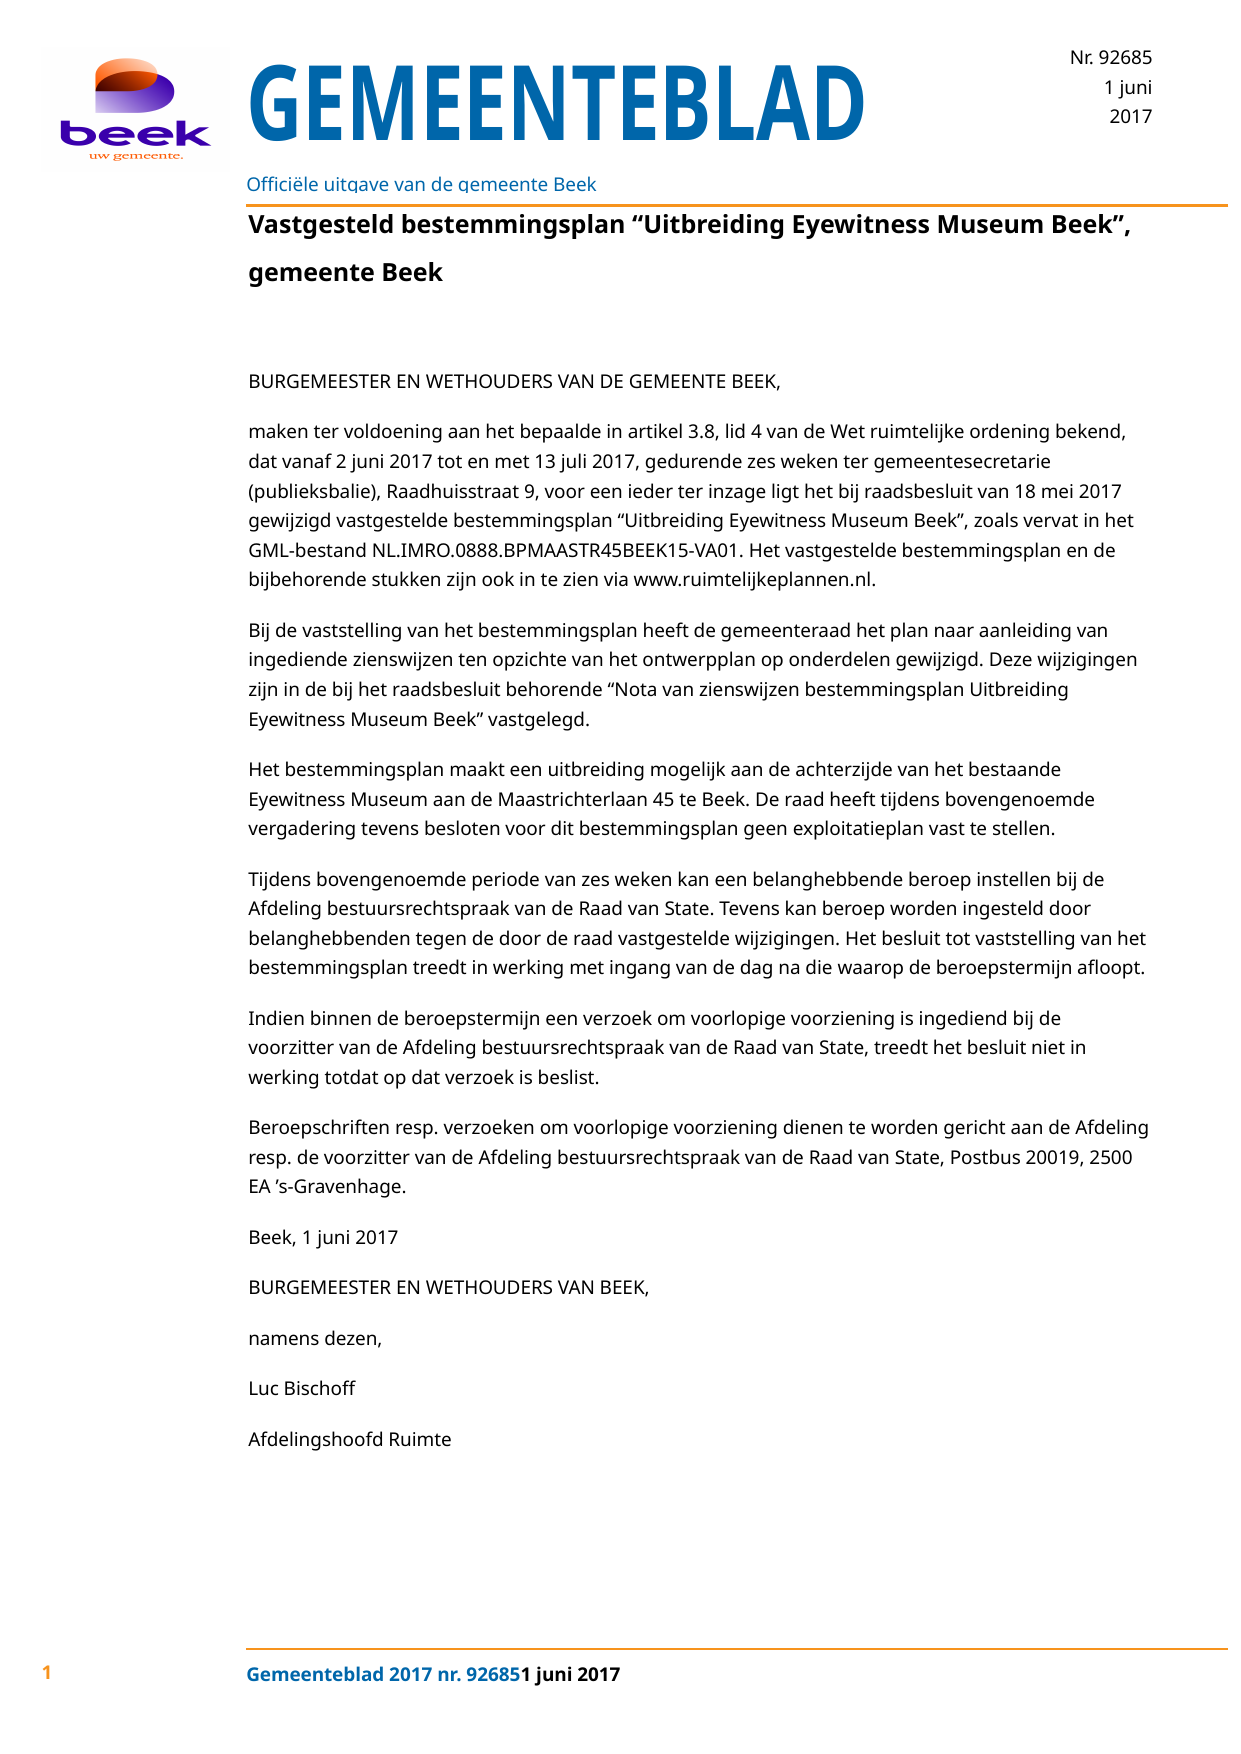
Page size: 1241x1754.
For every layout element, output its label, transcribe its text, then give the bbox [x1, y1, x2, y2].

text maken ter voldoening aan het bepaalde in artikel 3.8, lid 4 van de Wet ruimtelijke ordening bekend, dat vanaf 2 juni 2017 tot en met 13 juli 2017, gedurende zes weken ter gemeentesecretarie (publieksbalie), Raadhuisstraat 9, voor een ieder ter inzage ligt het bij raadsbesluit van 18 mei 2017 gewijzigd vastgestelde bestemmingsplan “Uitbreiding Eyewitness Museum Beek”, zoals vervat in het GML-bestand NL.IMRO.0888.BPMAASTR45BEEK15-VA01. Het vastgestelde bestemmingsplan en de bijbehorende stukken zijn ook in te zien via www.ruimtelijkeplannen.nl. [248, 419, 1152, 592]
text Vastgesteld bestemmingsplan “Uitbreiding Eyewitness Museum Beek”, gemeente Beek [248, 207, 1152, 288]
text Luc Bischoff [248, 1375, 1152, 1401]
picture [41, 47, 231, 172]
text Afdelingshoofd Ruimte [248, 1426, 1152, 1452]
text Tijdens bovengenoemde periode van zes weken kan een belanghebbende beroep instellen bij de Afdeling bestuursrechtspraak van de Raad van State. Tevens kan beroep worden ingesteld door belanghebbenden tegen de door de raad vastgestelde wijzigingen. Het besluit tot vaststelling van het bestemmingsplan treedt in werking met ingang van de dag na die waarop de beroepstermijn afloopt. [248, 866, 1152, 980]
text namens dezen, [248, 1325, 1152, 1351]
text BURGEMEESTER EN WETHOUDERS VAN DE GEMEENTE BEEK, [248, 368, 1152, 394]
text Beek, 1 juni 2017 [248, 1224, 1152, 1250]
text Indien binnen de beroepstermijn een verzoek om voorlopige voorziening is ingediend bij de voorzitter van de Afdeling bestuursrechtspraak van de Raad van State, treedt het besluit niet in werking totdat op dat verzoek is beslist. [248, 1005, 1152, 1090]
text Bij de vaststelling van het bestemmingsplan heeft de gemeenteraad het plan naar aanleiding van ingediende zienswijzen ten opzichte van het ontwerpplan op onderdelen gewijzigd. Deze wijzigingen zijn in de bij het raadsbesluit behorende “Nota van zienswijzen bestemmingsplan Uitbreiding Eyewitness Museum Beek” vastgelegd. [248, 617, 1152, 732]
text Beroepschriften resp. verzoeken om voorlopige voorziening dienen te worden gericht aan de Afdeling resp. de voorzitter van de Afdeling bestuursrechtspraak van de Raad van State, Postbus 20019, 2500 EA ’s-Gravenhage. [248, 1114, 1152, 1199]
text BURGEMEESTER EN WETHOUDERS VAN BEEK, [248, 1274, 1152, 1300]
text Het bestemmingsplan maakt een uitbreiding mogelijk aan de achterzijde van het bestaande Eyewitness Museum aan de Maastrichterlaan 45 te Beek. De raad heeft tijdens bovengenoemde vergadering tevens besloten voor dit bestemmingsplan geen exploitatieplan vast te stellen. [248, 756, 1152, 841]
